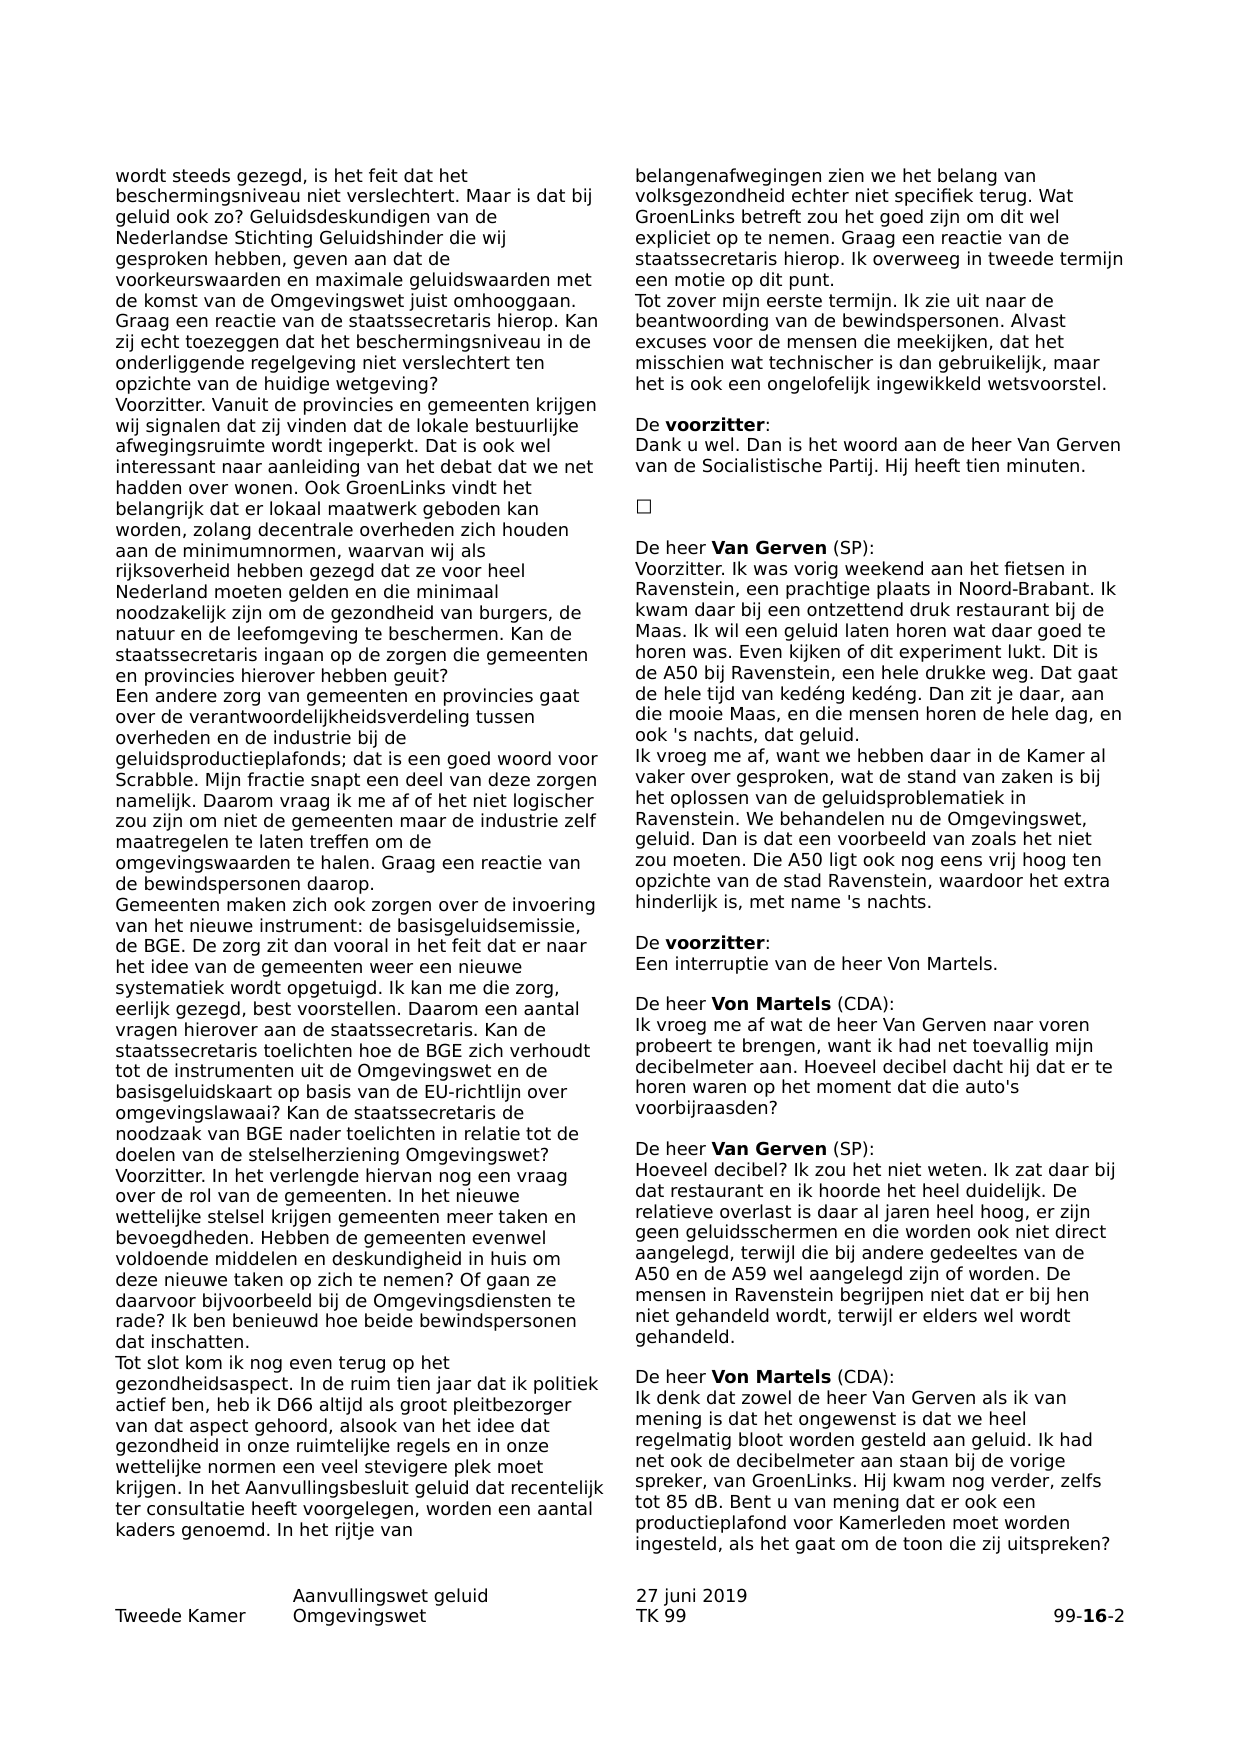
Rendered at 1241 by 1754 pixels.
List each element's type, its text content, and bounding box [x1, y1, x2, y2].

text wordt steeds gezegd, is het feit dat het beschermingsniveau niet verslechtert. Maar is dat bij geluid ook zo? Geluidsdeskundigen van de Nederlandse Stichting Geluidshinder die wij gesproken hebben, geven aan dat de voorkeurswaarden en maximale geluidswaarden met de komst van de Omgevingswet juist omhooggaan. Graag een reactie van de staatssecretaris hierop. Kan zij echt toezeggen dat het beschermingsniveau in de onderliggende regelgeving niet verslechtert ten opzichte van de huidige wetgeving? [115, 165, 605, 394]
text ⬜ [635, 497, 1125, 518]
text De voorzitter: [635, 414, 1125, 435]
text De heer Van Gerven (SP): [635, 538, 1125, 558]
text Tot zover mijn eerste termijn. Ik zie uit naar de beantwoording van de bewindspersonen. Alvast excuses voor de mensen die meekijken, dat het misschien wat technischer is dan gebruikelijk, maar het is ook een ongelofelijk ingewikkeld wetsvoorstel. [635, 290, 1125, 394]
text De heer Van Gerven (SP): [635, 1139, 1125, 1160]
text Tot slot kom ik nog even terug op het gezondheidsaspect. In de ruim tien jaar dat ik politiek actief ben, heb ik D66 altijd als groot pleitbezorger van dat aspect gehoord, alsook van het idee dat gezondheid in onze ruimtelijke regels en in onze wettelijke normen een veel stevigere plek moet krijgen. In het Aanvullingsbesluit geluid dat recentelijk ter consultatie heeft voorgelegen, worden een aantal kaders genoemd. In het rijtje van [115, 1353, 605, 1540]
text Voorzitter. In het verlengde hiervan nog een vraag over de rol van de gemeenten. In het nieuwe wettelijke stelsel krijgen gemeenten meer taken en bevoegdheden. Hebben de gemeenten evenwel voldoende middelen en deskundigheid in huis om deze nieuwe taken op zich te nemen? Of gaan ze daarvoor bijvoorbeeld bij de Omgevingsdiensten te rade? Ik ben benieuwd hoe beide bewindspersonen dat inschatten. [115, 1165, 605, 1353]
text Hoeveel decibel? Ik zou het niet weten. Ik zat daar bij dat restaurant en ik hoorde het heel duidelijk. De relatieve overlast is daar al jaren heel hoog, er zijn geen geluidsschermen en die worden ook niet direct aangelegd, terwijl die bij andere gedeeltes van de A50 en de A59 wel aangelegd zijn of worden. De mensen in Ravenstein begrijpen niet dat er bij hen niet gehandeld wordt, terwijl er elders wel wordt gehandeld. [635, 1160, 1125, 1347]
text De heer Von Martels (CDA): [635, 1367, 1125, 1388]
text Voorzitter. Vanuit de provincies en gemeenten krijgen wij signalen dat zij vinden dat de lokale bestuurlijke afwegingsruimte wordt ingeperkt. Dat is ook wel interessant naar aanleiding van het debat dat we net hadden over wonen. Ook GroenLinks vindt het belangrijk dat er lokaal maatwerk geboden kan worden, zolang decentrale overheden zich houden aan de minimumnormen, waarvan wij als rijksoverheid hebben gezegd dat ze voor heel Nederland moeten gelden en die minimaal noodzakelijk zijn om de gezondheid van burgers, de natuur en de leefomgeving te beschermen. Kan de staatssecretaris ingaan op de zorgen die gemeenten en provincies hierover hebben geuit? [115, 394, 605, 686]
text Gemeenten maken zich ook zorgen over de invoering van het nieuwe instrument: de basisgeluidsemissie, de BGE. De zorg zit dan vooral in het feit dat er naar het idee van de gemeenten weer een nieuwe systematiek wordt opgetuigd. Ik kan me die zorg, eerlijk gezegd, best voorstellen. Daarom een aantal vragen hierover aan de staatssecretaris. Kan de staatssecretaris toelichten hoe de BGE zich verhoudt tot de instrumenten uit de Omgevingswet en de basisgeluidskaart op basis van de EU-richtlijn over omgevingslawaai? Kan de staatssecretaris de noodzaak van BGE nader toelichten in relatie tot de doelen van de stelselherziening Omgevingswet? [115, 894, 605, 1165]
text Een interruptie van de heer Von Martels. [635, 953, 1125, 974]
text Voorzitter. Ik was vorig weekend aan het fietsen in Ravenstein, een prachtige plaats in Noord-Brabant. Ik kwam daar bij een ontzettend druk restaurant bij de Maas. Ik wil een geluid laten horen wat daar goed te horen was. Even kijken of dit experiment lukt. Dit is de A50 bij Ravenstein, een hele drukke weg. Dat gaat de hele tijd van kedéng kedéng. Dan zit je daar, aan die mooie Maas, en die mensen horen de hele dag, en ook 's nachts, dat geluid. [635, 558, 1125, 746]
text Ik vroeg me af wat de heer Van Gerven naar voren probeert te brengen, want ik had net toevallig mijn decibelmeter aan. Hoeveel decibel dacht hij dat er te horen waren op het moment dat die auto's voorbijraasden? [635, 1015, 1125, 1119]
text belangenafwegingen zien we het belang van volksgezondheid echter niet specifiek terug. Wat GroenLinks betreft zou het goed zijn om dit wel expliciet op te nemen. Graag een reactie van de staatssecretaris hierop. Ik overweeg in tweede termijn een motie op dit punt. [635, 165, 1125, 290]
text Ik vroeg me af, want we hebben daar in de Kamer al vaker over gesproken, wat de stand van zaken is bij het oplossen van de geluidsproblematiek in Ravenstein. We behandelen nu de Omgevingswet, geluid. Dan is dat een voorbeeld van zoals het niet zou moeten. Die A50 ligt ook nog eens vrij hoog ten opzichte van de stad Ravenstein, waardoor het extra hinderlijk is, met name 's nachts. [635, 746, 1125, 912]
text Dank u wel. Dan is het woord aan de heer Van Gerven van de Socialistische Partij. Hij heeft tien minuten. [635, 435, 1125, 477]
text Ik denk dat zowel de heer Van Gerven als ik van mening is dat het ongewenst is dat we heel regelmatig bloot worden gesteld aan geluid. Ik had net ook de decibelmeter aan staan bij de vorige spreker, van GroenLinks. Hij kwam nog verder, zelfs tot 85 dB. Bent u van mening dat er ook een productieplafond voor Kamerleden moet worden ingesteld, als het gaat om de toon die zij uitspreken? [635, 1388, 1125, 1554]
text Een andere zorg van gemeenten en provincies gaat over de verantwoordelijkheidsverdeling tussen overheden en de industrie bij de geluidsproductieplafonds; dat is een goed woord voor Scrabble. Mijn fractie snapt een deel van deze zorgen namelijk. Daarom vraag ik me af of het niet logischer zou zijn om niet de gemeenten maar de industrie zelf maatregelen te laten treffen om de omgevingswaarden te halen. Graag een reactie van de bewindspersonen daarop. [115, 686, 605, 894]
text De heer Von Martels (CDA): [635, 994, 1125, 1015]
text De voorzitter: [635, 932, 1125, 953]
